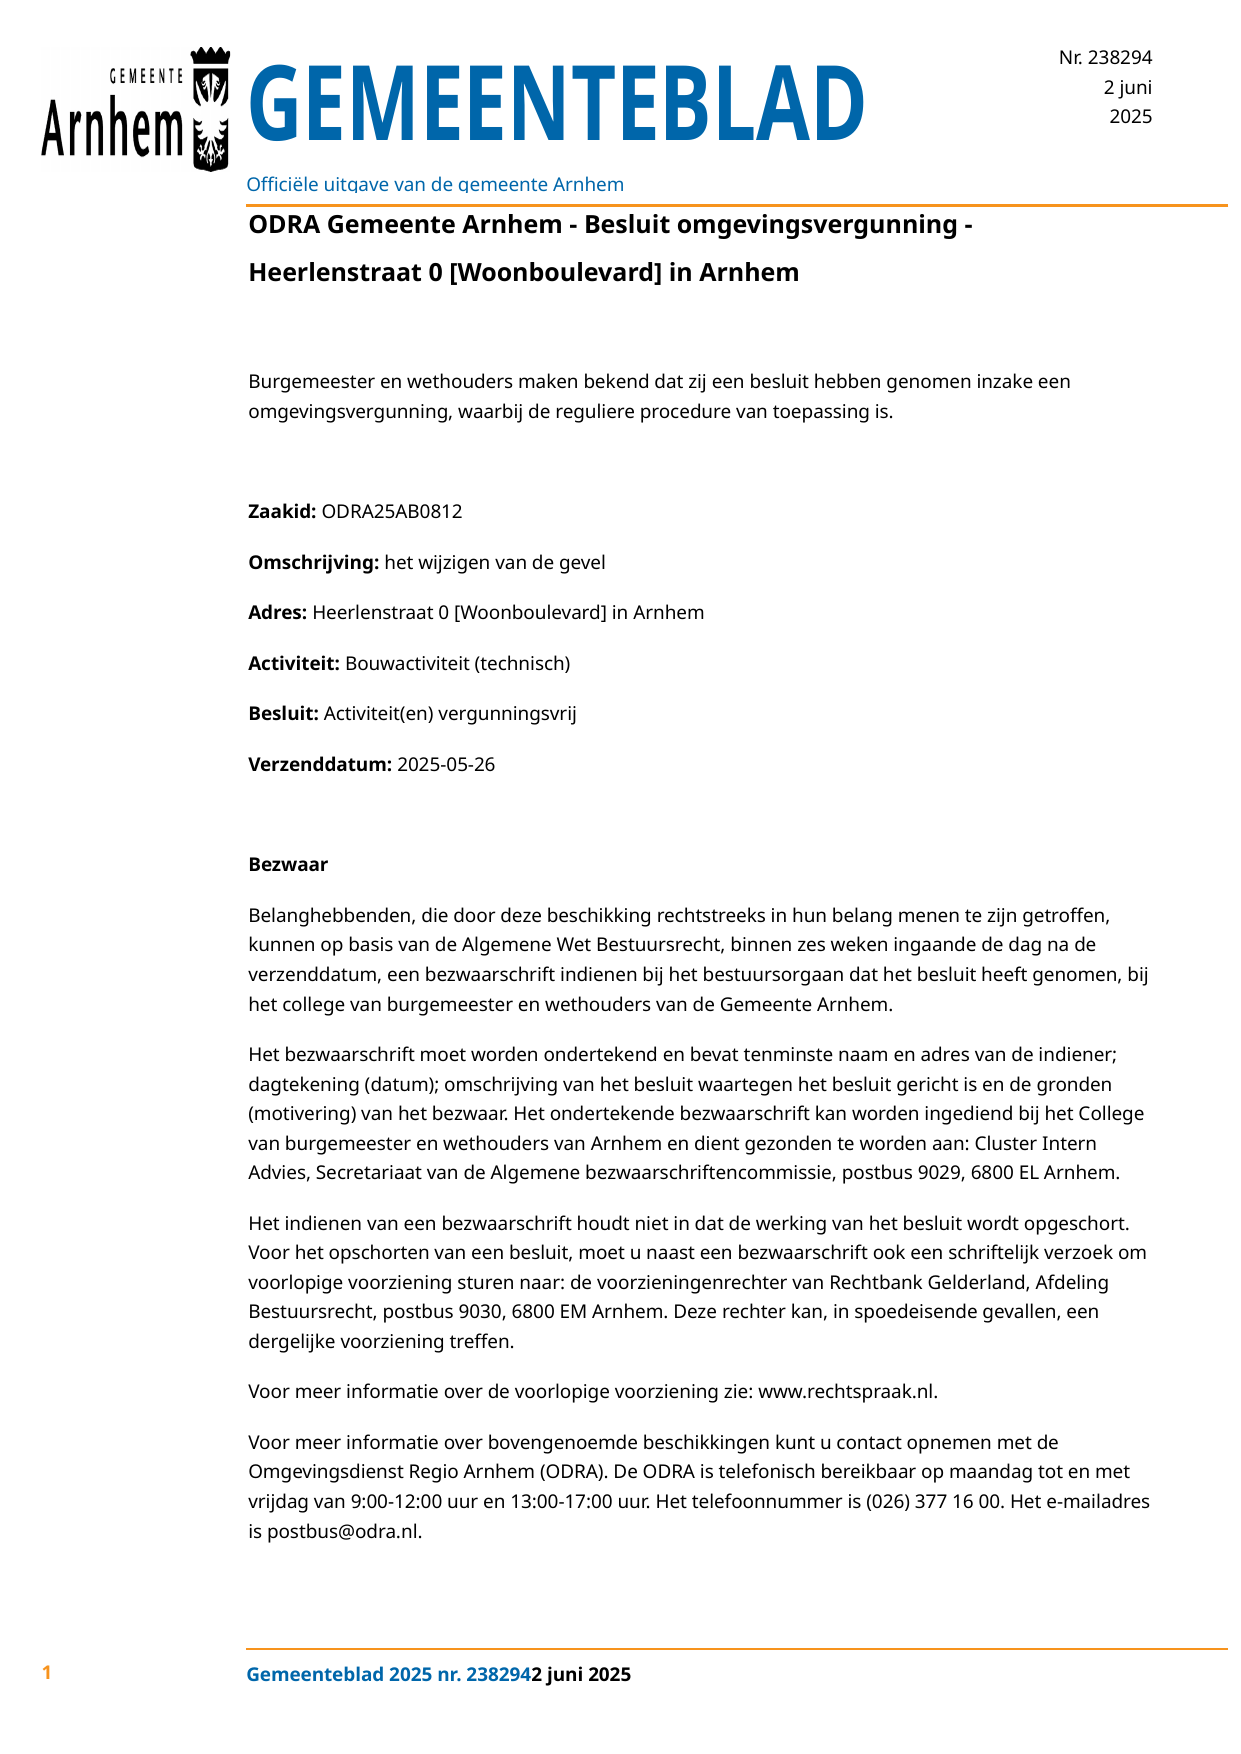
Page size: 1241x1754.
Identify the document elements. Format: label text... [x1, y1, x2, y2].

text Verzenddatum: 2025-05-26 [248, 751, 1152, 777]
text Adres: Heerlenstraat 0 [Woonboulevard] in Arnhem [248, 599, 1152, 625]
text Omschrijving: het wijzigen van de gevel [248, 549, 1152, 575]
text Activiteit: Bouwactiviteit (technisch) [248, 650, 1152, 676]
text Voor meer informatie over de voorlopige voorziening zie: www.rechtspraak.nl. [248, 1379, 1152, 1404]
text Het bezwaarschrift moet worden ondertekend en bevat tenminste naam en adres van de indiener; dagtekening (datum); omschrijving van het besluit waartegen het besluit gericht is en de gronden (motivering) van het bezwaar. Het ondertekende bezwaarschrift kan worden ingediend bij het College van burgemeester en wethouders van Arnhem en dient gezonden te worden aan: Cluster Intern Advies, Secretariaat van de Algemene bezwaarschriftencommissie, postbus 9029, 6800 EL Arnhem. [248, 1041, 1152, 1185]
picture [41, 47, 231, 172]
text Bezwaar [248, 852, 1152, 877]
text Het indienen van een bezwaarschrift houdt niet in dat de werking van het besluit wordt opgeschort. Voor het opschorten van een besluit, moet u naast een bezwaarschrift ook een schriftelijk verzoek om voorlopige voorziening sturen naar: de voorzieningenrechter van Rechtbank Gelderland, Afdeling Bestuursrecht, postbus 9030, 6800 EM Arnhem. Deze rechter kan, in spoedeisende gevallen, een dergelijke voorziening treffen. [248, 1210, 1152, 1354]
text ODRA Gemeente Arnhem - Besluit omgevingsvergunning - Heerlenstraat 0 [Woonboulevard] in Arnhem [248, 207, 1152, 288]
text Besluit: Activiteit(en) vergunningsvrij [248, 700, 1152, 726]
text Burgemeester en wethouders maken bekend dat zij een besluit hebben genomen inzake een omgevingsvergunning, waarbij de reguliere procedure van toepassing is. [248, 368, 1152, 424]
text Zaakid: ODRA25AB0812 [248, 499, 1152, 524]
text Voor meer informatie over bovengenoemde beschikkingen kunt u contact opnemen met de Omgevingsdienst Regio Arnhem (ODRA). De ODRA is telefonisch bereikbaar op maandag tot en met vrijdag van 9:00-12:00 uur en 13:00-17:00 uur. Het telefoonnummer is (026) 377 16 00. Het e-mailadres is postbus@odra.nl. [248, 1429, 1152, 1544]
text Belanghebbenden, die door deze beschikking rechtstreeks in hun belang menen te zijn getroffen, kunnen op basis van de Algemene Wet Bestuursrecht, binnen zes weken ingaande de dag na de verzenddatum, een bezwaarschrift indienen bij het bestuursorgaan dat het besluit heeft genomen, bij het college van burgemeester en wethouders van de Gemeente Arnhem. [248, 902, 1152, 1017]
